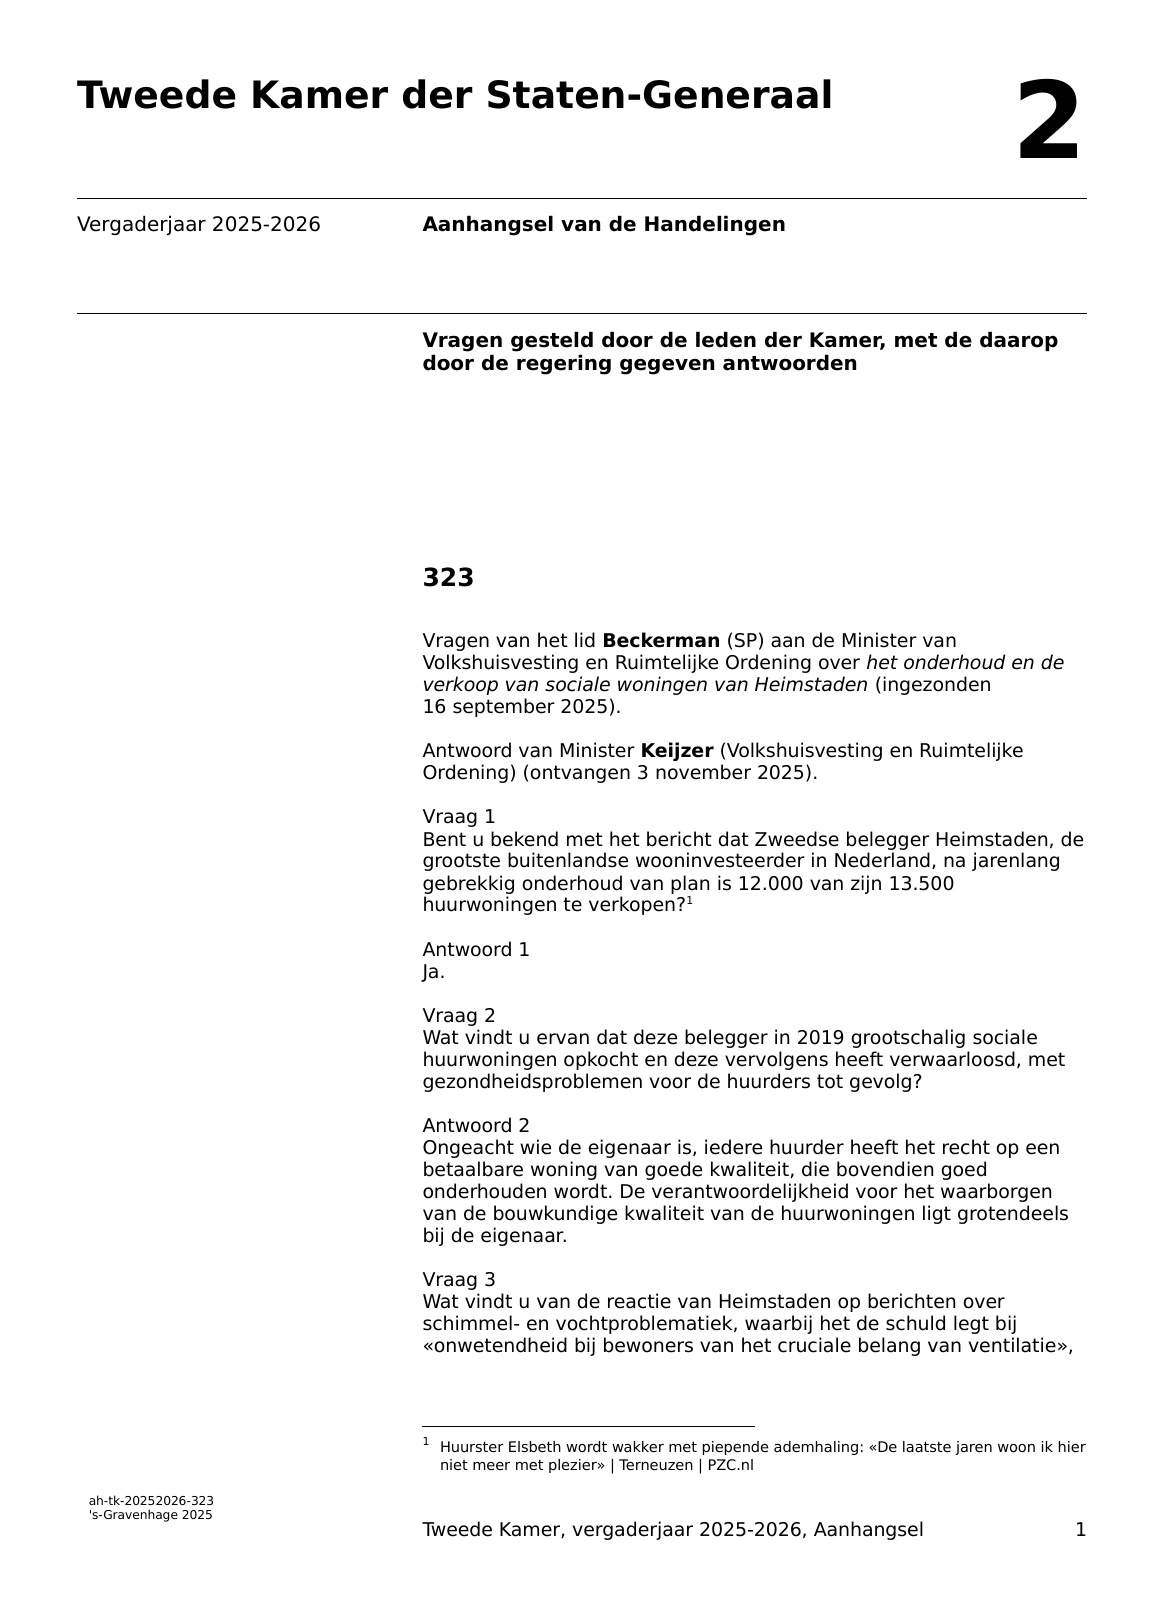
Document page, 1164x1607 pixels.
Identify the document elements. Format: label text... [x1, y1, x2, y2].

text Bent u bekend met het bericht dat Zweedse belegger Heimstaden, de grootste buitenlandse wooninvesteerder in Nederland, na jarenlang gebrekkig onderhoud van plan is 12.000 van zijn 13.500 huurwoningen te verkopen? [422, 828, 1087, 916]
text Vraag 3 [422, 1269, 1087, 1291]
table_header 2 [886, 59, 1087, 198]
text ah-tk-20252026-323 [88, 1494, 323, 1508]
text Antwoord van Minister Keijzer (Volkshuisvesting en Ruimtelijke Ordening) (ontvangen 3 november 2025). [422, 740, 1087, 784]
table_cell Vragen gesteld door de leden der Kamer, met de daarop door de regering gegeven antwoorden [422, 314, 1087, 375]
table_header Tweede Kamer der Staten-Generaal [77, 59, 886, 198]
table_cell [77, 314, 422, 375]
text Vraag 1 [422, 806, 1087, 828]
text Ongeacht wie de eigenaar is, iedere huurder heeft het recht op een betaalbare woning van goede kwaliteit, die bovendien goed onderhouden wordt. De verantwoordelijkheid voor het waarborgen van de bouwkundige kwaliteit van de huurwoningen ligt grotendeels bij de eigenaar. [422, 1137, 1087, 1247]
text Wat vindt u ervan dat deze belegger in 2019 grootschalig sociale huurwoningen opkocht en deze vervolgens heeft verwaarloosd, met gezondheidsproblemen voor de huurders tot gevolg? [422, 1027, 1087, 1093]
text Antwoord 2 [422, 1115, 1087, 1137]
table_cell Aanhangsel van de Handelingen [422, 199, 1087, 313]
text Antwoord 1 [422, 938, 1087, 961]
text Wat vindt u van de reactie van Heimstaden op berichten over schimmel- en vochtproblematiek, waarbij het de schuld legt bij «onwetendheid bij bewoners van het cruciale belang van ventilatie», [422, 1291, 1087, 1357]
text 323 [422, 563, 1087, 592]
text Huurster Elsbeth wordt wakker met piepende ademhaling: «De laatste jaren woon ik hier niet meer met plezier» | Terneuzen | PZC.nl [422, 1435, 1087, 1474]
text Vraag 2 [422, 1005, 1087, 1027]
text Vragen van het lid Beckerman (SP) aan de Minister van Volkshuisvesting en Ruimtelijke Ordening over het onderhoud en de verkoop van sociale woningen van Heimstaden (ingezonden 16 september 2025). [422, 630, 1087, 718]
text Ja. [422, 961, 1087, 982]
text 's-Gravenhage 2025 [88, 1508, 323, 1522]
table_cell Vergaderjaar 2025-2026 [77, 199, 422, 313]
